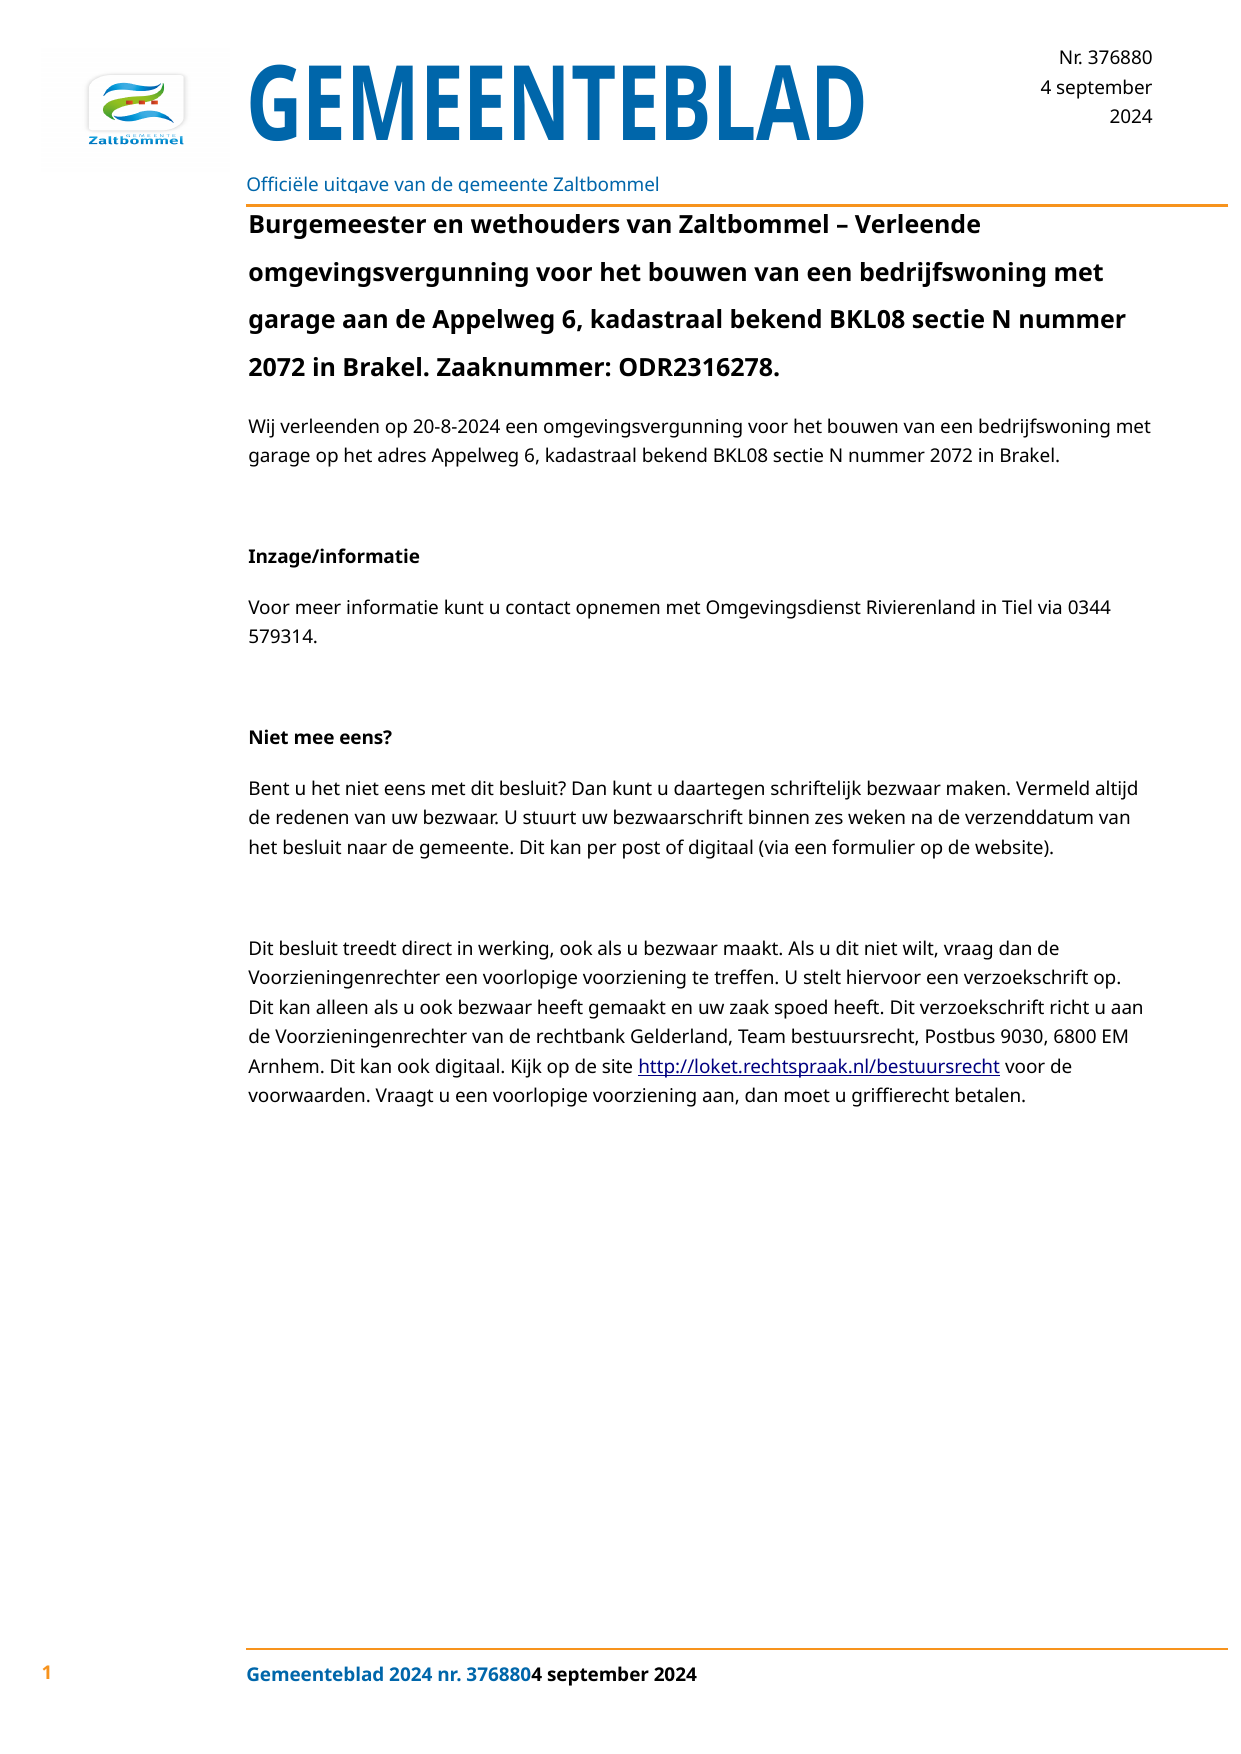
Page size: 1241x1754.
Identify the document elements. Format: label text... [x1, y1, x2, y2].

text Bent u het niet eens met dit besluit? Dan kunt u daartegen schriftelijk bezwaar maken. Vermeld altijd de redenen van uw bezwaar. U stuurt uw bezwaarschrift binnen zes weken na de verzenddatum van het besluit naar de gemeente. Dit kan per post of digitaal (via een formulier op de website). [248, 775, 1152, 860]
text Niet mee eens? [248, 724, 1152, 750]
text Inzage/informatie [248, 543, 1152, 569]
text Dit besluit treedt direct in werking, ook als u bezwaar maakt. Als u dit niet wilt, vraag dan de Voorzieningenrechter een voorlopige voorziening te treffen. U stelt hiervoor een verzoekschrift op. Dit kan alleen als u ook bezwaar heeft gemaakt en uw zaak spoed heeft. Dit verzoekschrift richt u aan de Voorzieningenrechter van de rechtbank Gelderland, Team bestuursrecht, Postbus 9030, 6800 EM Arnhem. Dit kan ook digitaal. Kijk op de site http://loket.rechtspraak.nl/bestuursrecht voor de voorwaarden. Vraagt u een voorlopige voorziening aan, dan moet u griffierecht betalen. [248, 935, 1152, 1108]
text Burgemeester en wethouders van Zaltbommel – Verleende omgevingsvergunning voor het bouwen van een bedrijfswoning met garage aan de Appelweg 6, kadastraal bekend BKL08 sectie N nummer 2072 in Brakel. Zaaknummer: ODR2316278. [248, 207, 1152, 384]
text Wij verleenden op 20-8-2024 een omgevingsvergunning voor het bouwen van een bedrijfswoning met garage op het adres Appelweg 6, kadastraal bekend BKL08 sectie N nummer 2072 in Brakel. [248, 413, 1152, 468]
text Voor meer informatie kunt u contact opnemen met Omgevingsdienst Rivierenland in Tiel via 0344 579314. [248, 594, 1152, 649]
picture [41, 47, 231, 172]
